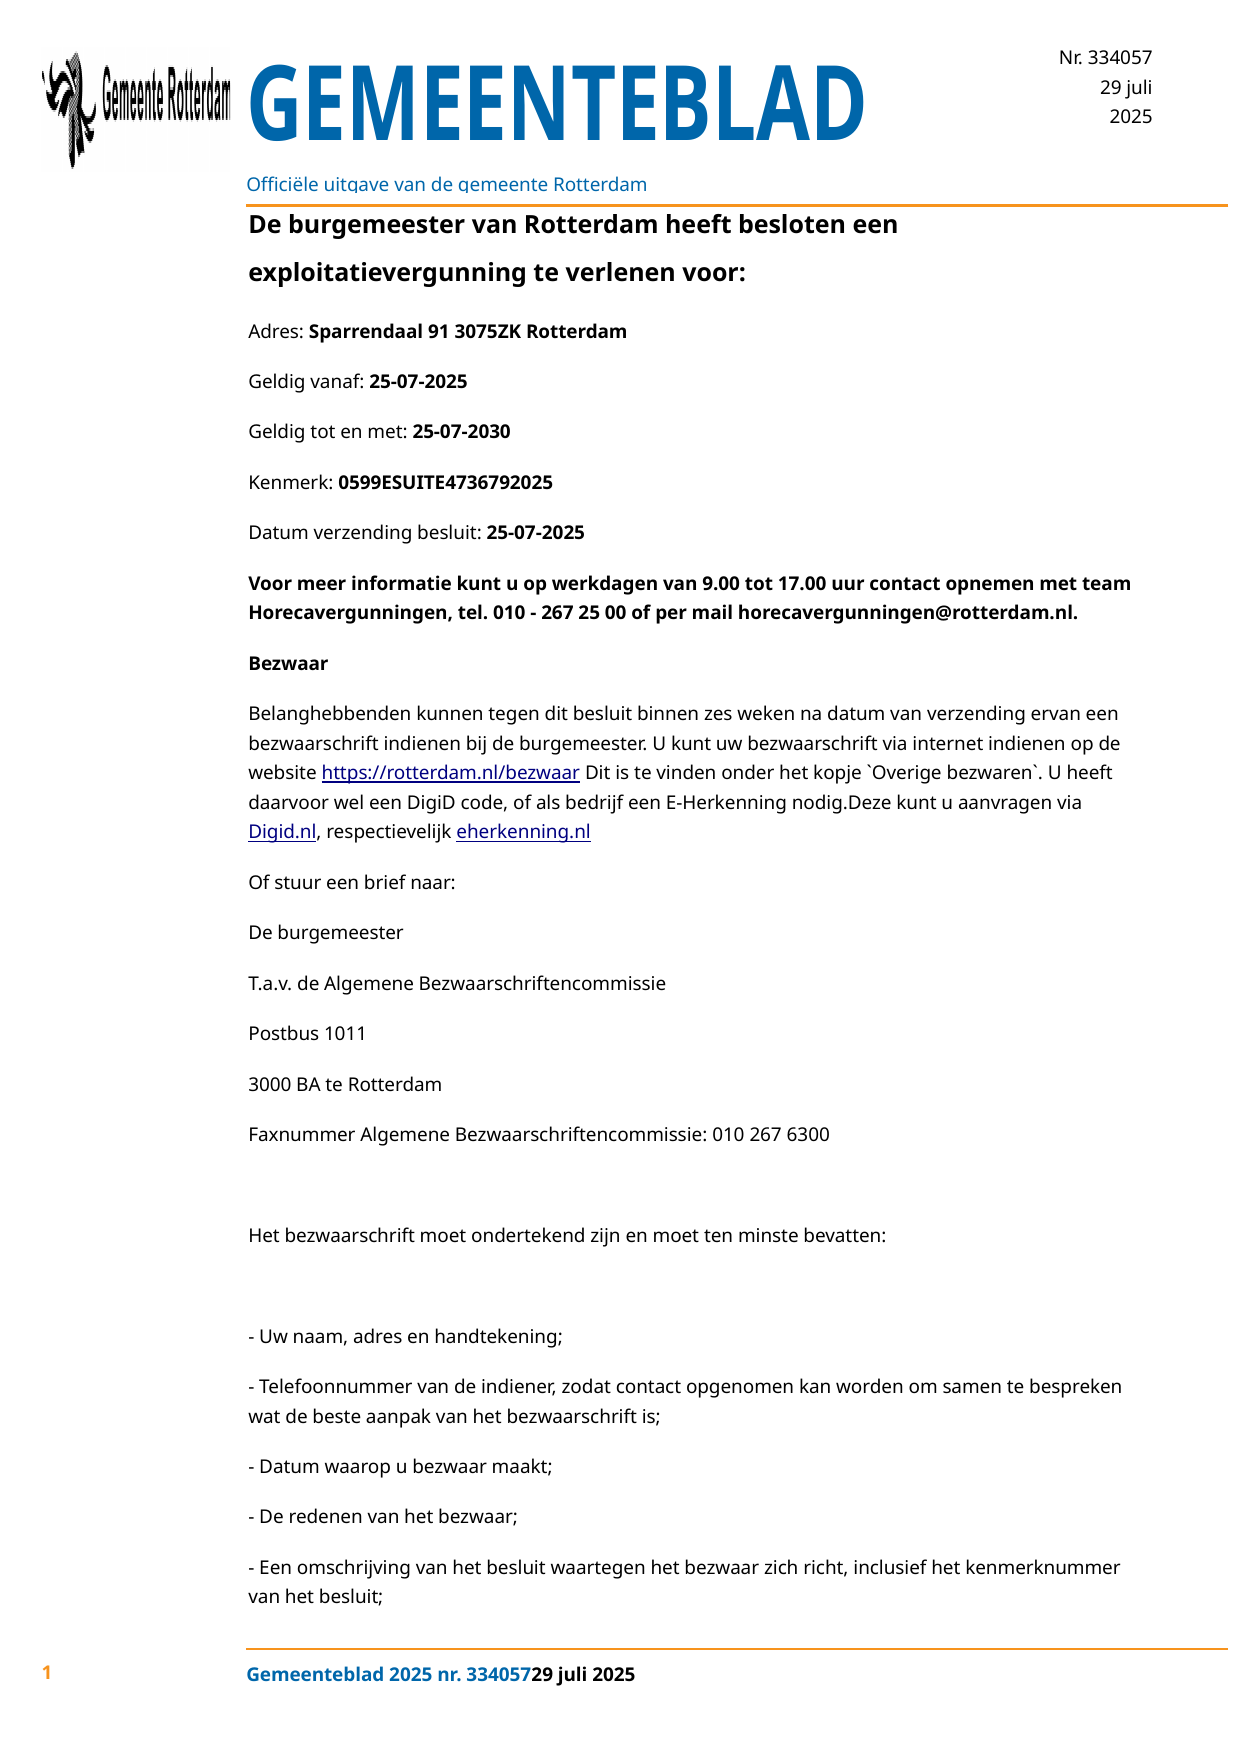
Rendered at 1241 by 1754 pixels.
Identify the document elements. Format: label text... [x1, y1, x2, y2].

text Of stuur een brief naar: [248, 869, 1152, 895]
text - Uw naam, adres en handtekening; [248, 1323, 1152, 1349]
text Datum verzending besluit: 25-07-2025 [248, 519, 1152, 545]
text T.a.v. de Algemene Bezwaarschriftencommissie [248, 970, 1152, 996]
text De burgemeester [248, 919, 1152, 945]
text Faxnummer Algemene Bezwaarschriftencommissie: 010 267 6300 [248, 1121, 1152, 1147]
text Kenmerk: 0599ESUITE4736792025 [248, 469, 1152, 495]
text - Telefoonnummer van de indiener, zodat contact opgenomen kan worden om samen te bespreken wat de beste aanpak van het bezwaarschrift is; [248, 1373, 1152, 1429]
text Bezwaar [248, 650, 1152, 676]
text Voor meer informatie kunt u op werkdagen van 9.00 tot 17.00 uur contact opnemen met team Horecavergunningen, tel. 010 - 267 25 00 of per mail horecavergunningen@rotterdam.nl. [248, 570, 1152, 625]
text - Een omschrijving van het besluit waartegen het bezwaar zich richt, inclusief het kenmerknummer van het besluit; [248, 1554, 1152, 1609]
text Postbus 1011 [248, 1020, 1152, 1046]
text Geldig tot en met: 25-07-2030 [248, 419, 1152, 444]
text De burgemeester van Rotterdam heeft besloten een exploitatievergunning te verlenen voor: [248, 207, 1152, 288]
text - De redenen van het bezwaar; [248, 1504, 1152, 1529]
text Het bezwaarschrift moet ondertekend zijn en moet ten minste bevatten: [248, 1222, 1152, 1248]
text 3000 BA te Rotterdam [248, 1071, 1152, 1097]
text Adres: Sparrendaal 91 3075ZK Rotterdam [248, 318, 1152, 344]
picture [41, 47, 231, 172]
text Geldig vanaf: 25-07-2025 [248, 368, 1152, 394]
text Belanghebbenden kunnen tegen dit besluit binnen zes weken na datum van verzending ervan een bezwaarschrift indienen bij de burgemeester. U kunt uw bezwaarschrift via internet indienen op de website https://rotterdam.nl/bezwaar Dit is te vinden onder het kopje `Overige bezwaren`. U heeft daarvoor wel een DigiD code, of als bedrijf een E-Herkenning nodig.Deze kunt u aanvragen via Digid.nl, respectievelijk eherkenning.nl [248, 700, 1152, 844]
text - Datum waarop u bezwaar maakt; [248, 1453, 1152, 1479]
